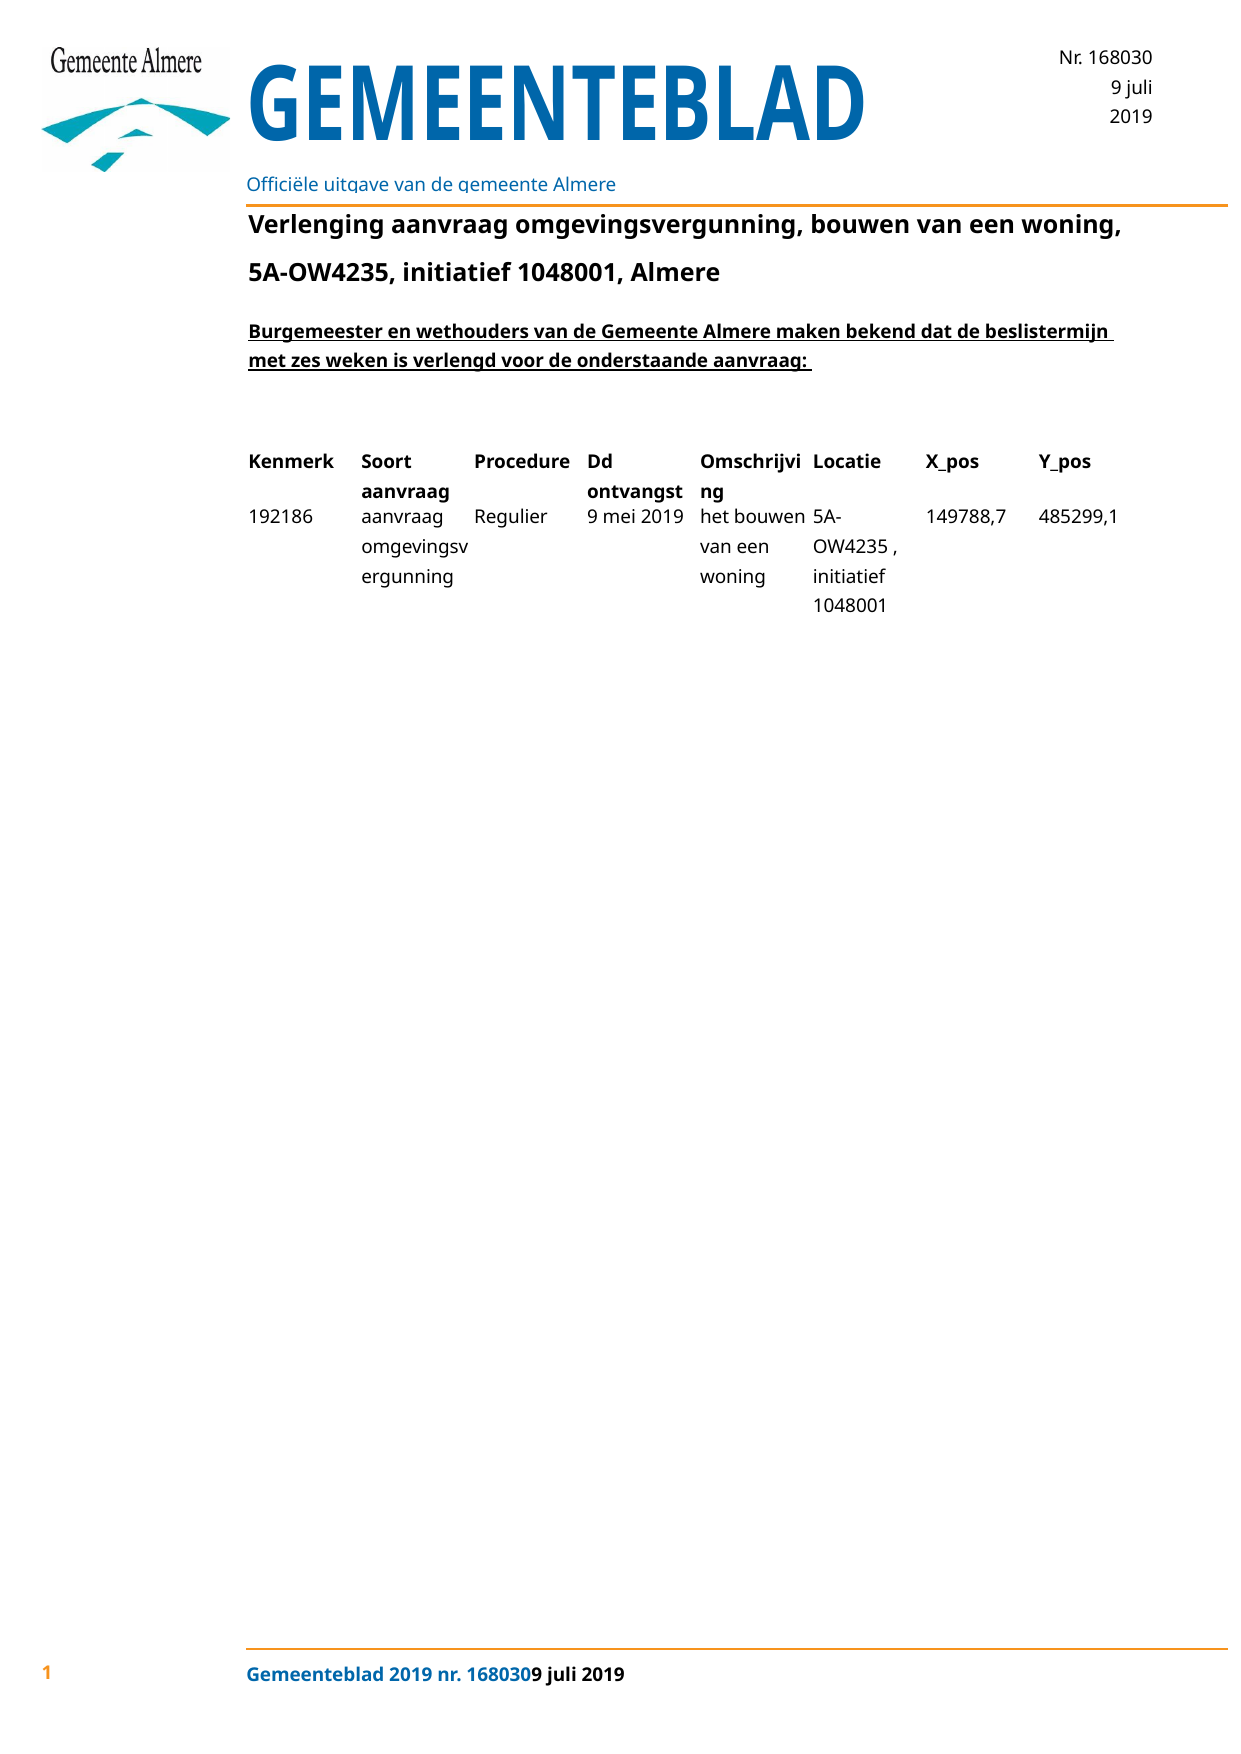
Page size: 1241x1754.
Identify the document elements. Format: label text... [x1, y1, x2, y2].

table_header Locatie [813, 449, 926, 504]
table_cell het bouwen van een woning [700, 504, 813, 618]
table_header Dd ontvangst [587, 449, 700, 504]
table_cell 9 mei 2019 [587, 504, 700, 618]
table_cell aanvraag omgevingsvergunning [361, 504, 474, 618]
table_cell 5A-OW4235 , initiatief 1048001 [813, 504, 926, 618]
table_header Y_pos [1039, 449, 1152, 504]
table_header Omschrijving [700, 449, 813, 504]
table_cell Regulier [474, 504, 587, 618]
picture [41, 47, 231, 172]
text Verlenging aanvraag omgevingsvergunning, bouwen van een woning, 5A-OW4235, initiatief 1048001, Almere [248, 207, 1152, 288]
table_header Kenmerk [248, 449, 361, 504]
table_header X_pos [926, 449, 1038, 504]
table_header Soort aanvraag [361, 449, 474, 504]
table_header Procedure [474, 449, 587, 504]
table_cell 485299,1 [1039, 504, 1152, 618]
table_cell 149788,7 [926, 504, 1038, 618]
text Burgemeester en wethouders van de Gemeente Almere maken bekend dat de beslistermijn met zes weken is verlengd voor de onderstaande aanvraag: [248, 318, 1152, 373]
table_cell 192186 [248, 504, 361, 618]
